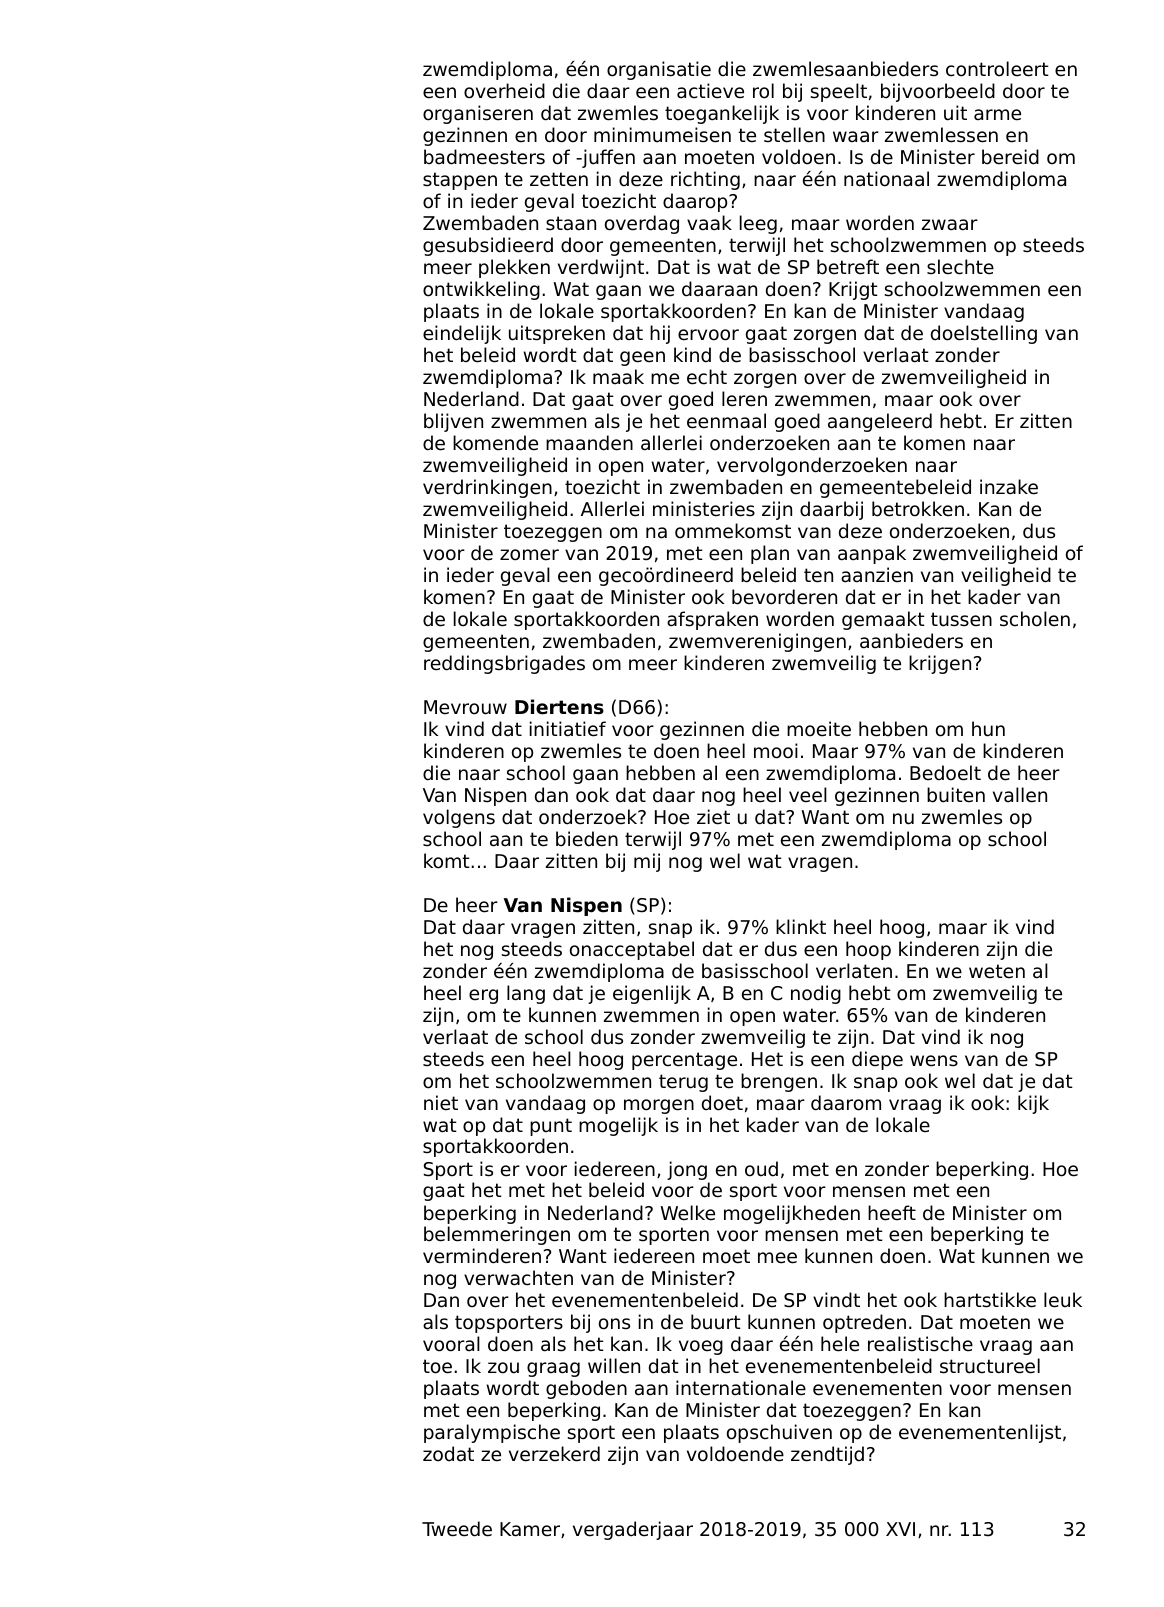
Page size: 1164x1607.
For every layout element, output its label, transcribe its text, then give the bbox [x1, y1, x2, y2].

text Mevrouw Diertens (D66): [422, 697, 1087, 719]
text De heer Van Nispen (SP): [422, 895, 1087, 917]
text Ik vind dat initiatief voor gezinnen die moeite hebben om hun kinderen op zwemles te doen heel mooi. Maar 97% van de kinderen die naar school gaan hebben al een zwemdiploma. Bedoelt de heer Van Nispen dan ook dat daar nog heel veel gezinnen buiten vallen volgens dat onderzoek? Hoe ziet u dat? Want om nu zwemles op school aan te bieden terwijl 97% met een zwemdiploma op school komt... Daar zitten bij mij nog wel wat vragen. [422, 719, 1087, 872]
text Zwembaden staan overdag vaak leeg, maar worden zwaar gesubsidieerd door gemeenten, terwijl het schoolzwemmen op steeds meer plekken verdwijnt. Dat is wat de SP betreft een slechte ontwikkeling. Wat gaan we daaraan doen? Krijgt schoolzwemmen een plaats in de lokale sportakkoorden? En kan de Minister vandaag eindelijk uitspreken dat hij ervoor gaat zorgen dat de doelstelling van het beleid wordt dat geen kind de basisschool verlaat zonder zwemdiploma? Ik maak me echt zorgen over de zwemveiligheid in Nederland. Dat gaat over goed leren zwemmen, maar ook over blijven zwemmen als je het eenmaal goed aangeleerd hebt. Er zitten de komende maanden allerlei onderzoeken aan te komen naar zwemveiligheid in open water, vervolgonderzoeken naar verdrinkingen, toezicht in zwembaden en gemeentebeleid inzake zwemveiligheid. Allerlei ministeries zijn daarbij betrokken. Kan de Minister toezeggen om na ommekomst van deze onderzoeken, dus voor de zomer van 2019, met een plan van aanpak zwemveiligheid of in ieder geval een gecoördineerd beleid ten aanzien van veiligheid te komen? En gaat de Minister ook bevorderen dat er in het kader van de lokale sportakkoorden afspraken worden gemaakt tussen scholen, gemeenten, zwembaden, zwemverenigingen, aanbieders en reddingsbrigades om meer kinderen zwemveilig te krijgen? [422, 213, 1087, 674]
text zwemdiploma, één organisatie die zwemlesaanbieders controleert en een overheid die daar een actieve rol bij speelt, bijvoorbeeld door te organiseren dat zwemles toegankelijk is voor kinderen uit arme gezinnen en door minimumeisen te stellen waar zwemlessen en badmeesters of -juffen aan moeten voldoen. Is de Minister bereid om stappen te zetten in deze richting, naar één nationaal zwemdiploma of in ieder geval toezicht daarop? [422, 59, 1087, 213]
text Sport is er voor iedereen, jong en oud, met en zonder beperking. Hoe gaat het met het beleid voor de sport voor mensen met een beperking in Nederland? Welke mogelijkheden heeft de Minister om belemmeringen om te sporten voor mensen met een beperking te verminderen? Want iedereen moet mee kunnen doen. Wat kunnen we nog verwachten van de Minister? [422, 1158, 1087, 1290]
text Dat daar vragen zitten, snap ik. 97% klinkt heel hoog, maar ik vind het nog steeds onacceptabel dat er dus een hoop kinderen zijn die zonder één zwemdiploma de basisschool verlaten. En we weten al heel erg lang dat je eigenlijk A, B en C nodig hebt om zwemveilig te zijn, om te kunnen zwemmen in open water. 65% van de kinderen verlaat de school dus zonder zwemveilig te zijn. Dat vind ik nog steeds een heel hoog percentage. Het is een diepe wens van de SP om het schoolzwemmen terug te brengen. Ik snap ook wel dat je dat niet van vandaag op morgen doet, maar daarom vraag ik ook: kijk wat op dat punt mogelijk is in het kader van de lokale sportakkoorden. [422, 917, 1087, 1158]
text Dan over het evenementenbeleid. De SP vindt het ook hartstikke leuk als topsporters bij ons in de buurt kunnen optreden. Dat moeten we vooral doen als het kan. Ik voeg daar één hele realistische vraag aan toe. Ik zou graag willen dat in het evenementenbeleid structureel plaats wordt geboden aan internationale evenementen voor mensen met een beperking. Kan de Minister dat toezeggen? En kan paralympische sport een plaats opschuiven op de evenementenlijst, zodat ze verzekerd zijn van voldoende zendtijd? [422, 1290, 1087, 1466]
